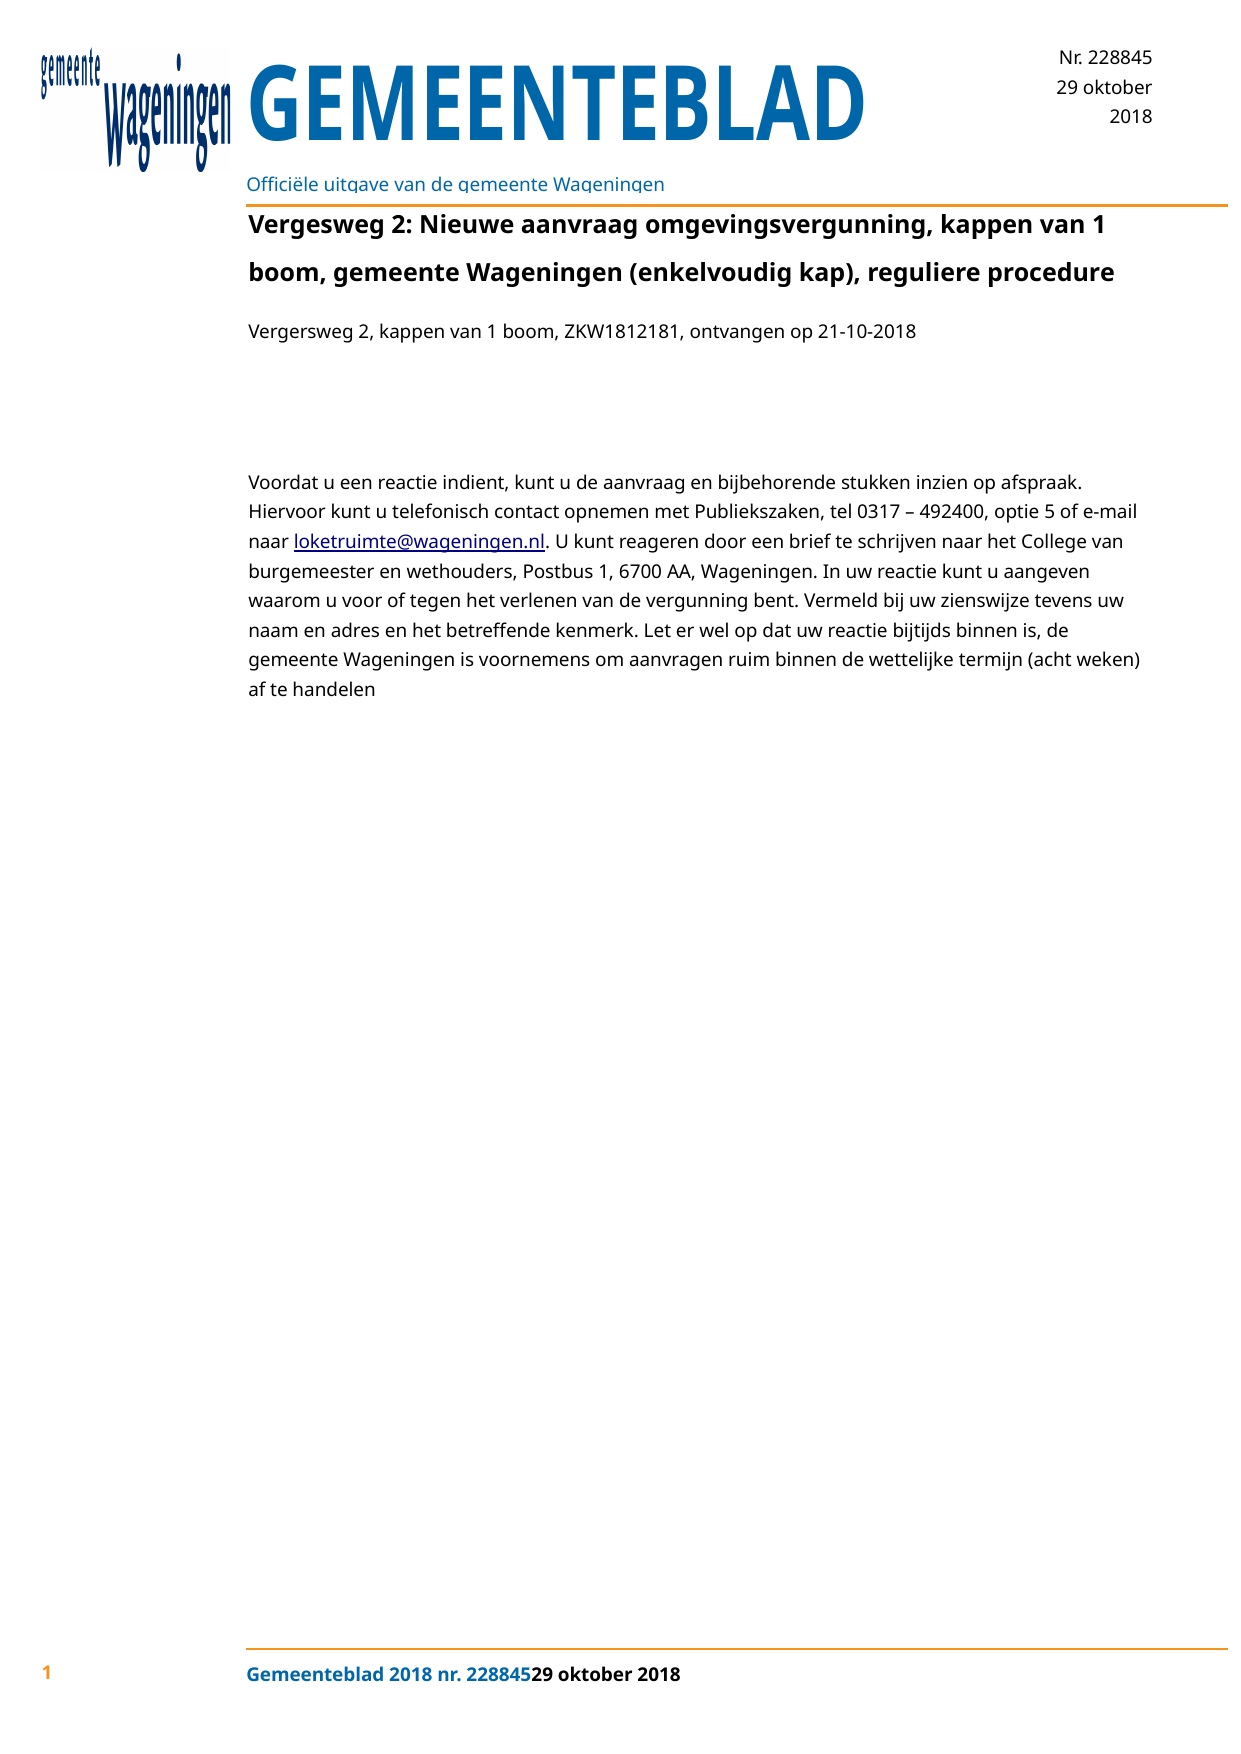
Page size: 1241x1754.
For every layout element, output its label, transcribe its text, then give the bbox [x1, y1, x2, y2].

picture [41, 47, 231, 172]
text Vergesweg 2: Nieuwe aanvraag omgevingsvergunning, kappen van 1 boom, gemeente Wageningen (enkelvoudig kap), reguliere procedure [248, 207, 1152, 288]
text Voordat u een reactie indient, kunt u de aanvraag en bijbehorende stukken inzien op afspraak. Hiervoor kunt u telefonisch contact opnemen met Publiekszaken, tel 0317 – 492400, optie 5 of e-mail naar loketruimte@wageningen.nl. U kunt reageren door een brief te schrijven naar het College van burgemeester en wethouders, Postbus 1, 6700 AA, Wageningen. In uw reactie kunt u aangeven waarom u voor of tegen het verlenen van de vergunning bent. Vermeld bij uw zienswijze tevens uw naam en adres en het betreffende kenmerk. Let er wel op dat uw reactie bijtijds binnen is, de gemeente Wageningen is voornemens om aanvragen ruim binnen de wettelijke termijn (acht weken) af te handelen [248, 469, 1152, 702]
text Vergersweg 2, kappen van 1 boom, ZKW1812181, ontvangen op 21-10-2018 [248, 318, 1152, 344]
